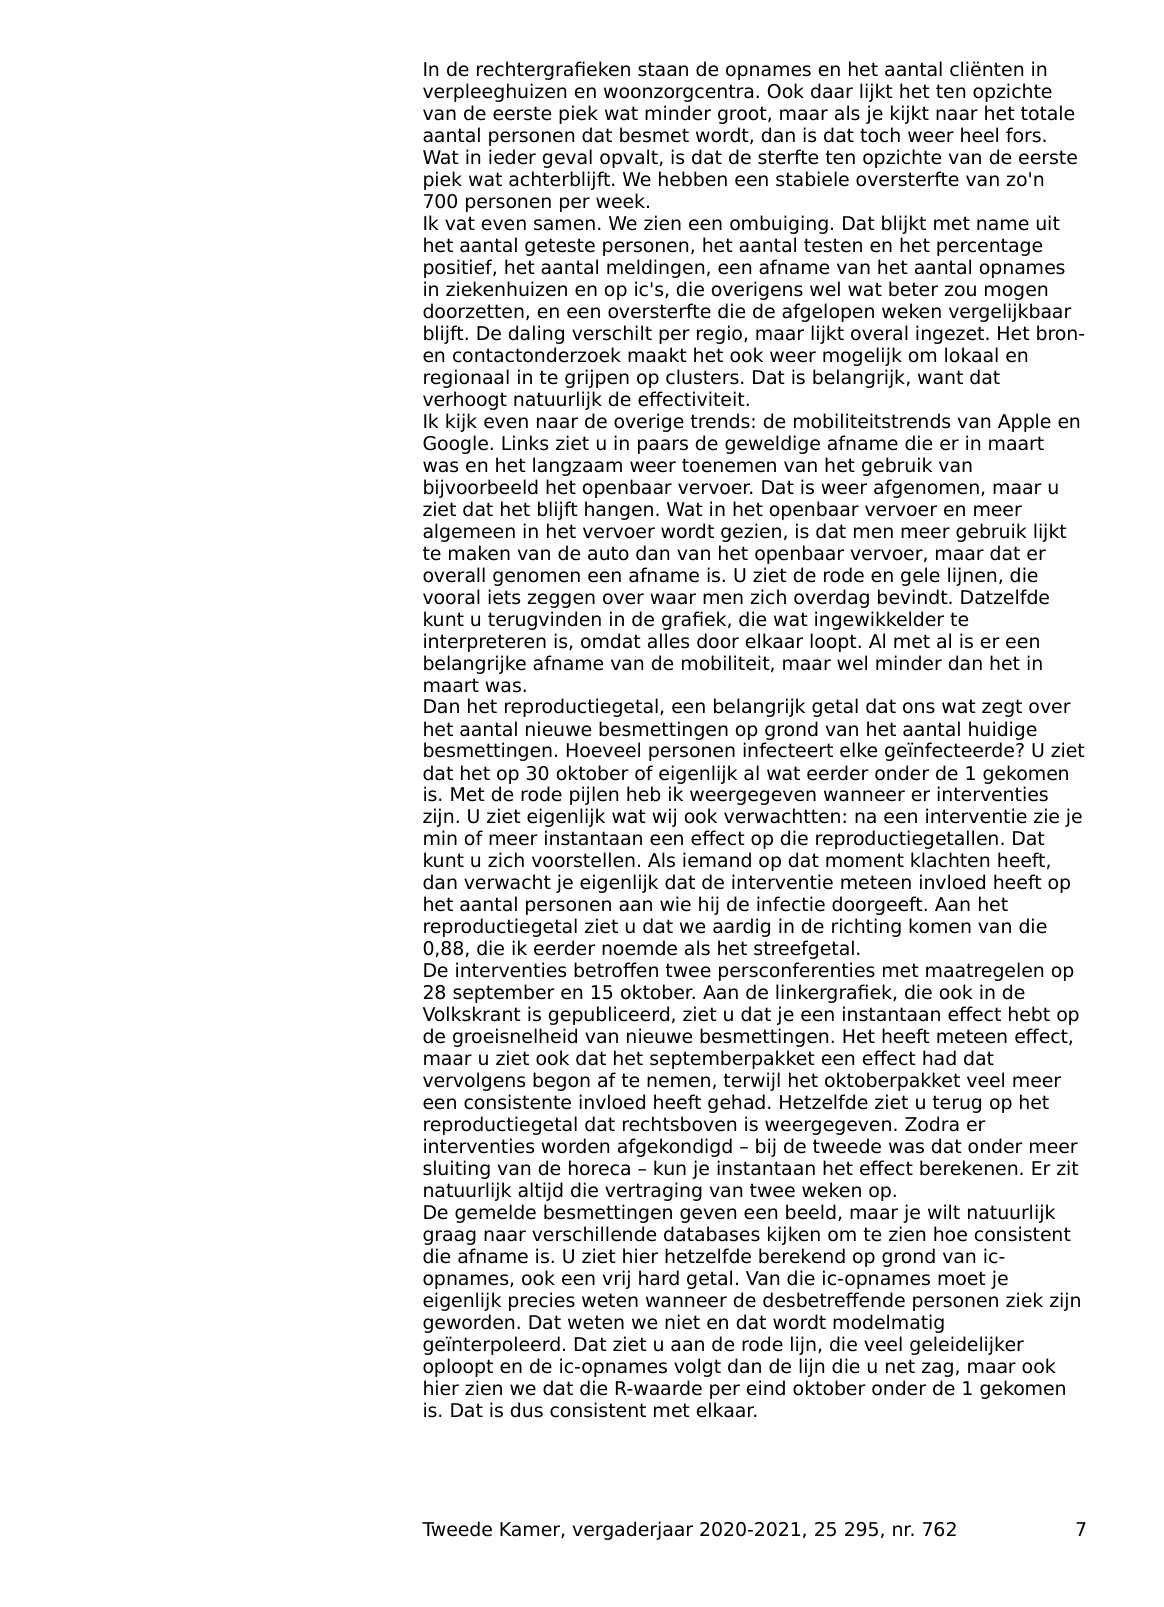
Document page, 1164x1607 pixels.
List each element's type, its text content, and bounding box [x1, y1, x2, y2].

text Ik kijk even naar de overige trends: de mobiliteitstrends van Apple en Google. Links ziet u in paars de geweldige afname die er in maart was en het langzaam weer toenemen van het gebruik van bijvoorbeeld het openbaar vervoer. Dat is weer afgenomen, maar u ziet dat het blijft hangen. Wat in het openbaar vervoer en meer algemeen in het vervoer wordt gezien, is dat men meer gebruik lijkt te maken van de auto dan van het openbaar vervoer, maar dat er overall genomen een afname is. U ziet de rode en gele lijnen, die vooral iets zeggen over waar men zich overdag bevindt. Datzelfde kunt u terugvinden in de grafiek, die wat ingewikkelder te interpreteren is, omdat alles door elkaar loopt. Al met al is er een belangrijke afname van de mobiliteit, maar wel minder dan het in maart was. [422, 411, 1087, 696]
text De interventies betroffen twee persconferenties met maatregelen op 28 september en 15 oktober. Aan de linkergrafiek, die ook in de Volkskrant is gepubliceerd, ziet u dat je een instantaan effect hebt op de groeisnelheid van nieuwe besmettingen. Het heeft meteen effect, maar u ziet ook dat het septemberpakket een effect had dat vervolgens begon af te nemen, terwijl het oktoberpakket veel meer een consistente invloed heeft gehad. Hetzelfde ziet u terug op het reproductiegetal dat rechtsboven is weergegeven. Zodra er interventies worden afgekondigd – bij de tweede was dat onder meer sluiting van de horeca – kun je instantaan het effect berekenen. Er zit natuurlijk altijd die vertraging van twee weken op. [422, 960, 1087, 1202]
text Dan het reproductiegetal, een belangrijk getal dat ons wat zegt over het aantal nieuwe besmettingen op grond van het aantal huidige besmettingen. Hoeveel personen infecteert elke geïnfecteerde? U ziet dat het op 30 oktober of eigenlijk al wat eerder onder de 1 gekomen is. Met de rode pijlen heb ik weergegeven wanneer er interventies zijn. U ziet eigenlijk wat wij ook verwachtten: na een interventie zie je min of meer instantaan een effect op die reproductiegetallen. Dat kunt u zich voorstellen. Als iemand op dat moment klachten heeft, dan verwacht je eigenlijk dat de interventie meteen invloed heeft op het aantal personen aan wie hij de infectie doorgeeft. Aan het reproductiegetal ziet u dat we aardig in de richting komen van die 0,88, die ik eerder noemde als het streefgetal. [422, 696, 1087, 960]
text In de rechtergrafieken staan de opnames en het aantal cliënten in verpleeghuizen en woonzorgcentra. Ook daar lijkt het ten opzichte van de eerste piek wat minder groot, maar als je kijkt naar het totale aantal personen dat besmet wordt, dan is dat toch weer heel fors. Wat in ieder geval opvalt, is dat de sterfte ten opzichte van de eerste piek wat achterblijft. We hebben een stabiele oversterfte van zo'n 700 personen per week. [422, 59, 1087, 213]
text Ik vat even samen. We zien een ombuiging. Dat blijkt met name uit het aantal geteste personen, het aantal testen en het percentage positief, het aantal meldingen, een afname van het aantal opnames in ziekenhuizen en op ic's, die overigens wel wat beter zou mogen doorzetten, en een oversterfte die de afgelopen weken vergelijkbaar blijft. De daling verschilt per regio, maar lijkt overal ingezet. Het bron- en contactonderzoek maakt het ook weer mogelijk om lokaal en regionaal in te grijpen op clusters. Dat is belangrijk, want dat verhoogt natuurlijk de effectiviteit. [422, 213, 1087, 411]
text De gemelde besmettingen geven een beeld, maar je wilt natuurlijk graag naar verschillende databases kijken om te zien hoe consistent die afname is. U ziet hier hetzelfde berekend op grond van ic-opnames, ook een vrij hard getal. Van die ic-opnames moet je eigenlijk precies weten wanneer de desbetreffende personen ziek zijn geworden. Dat weten we niet en dat wordt modelmatig geïnterpoleerd. Dat ziet u aan de rode lijn, die veel geleidelijker oploopt en de ic-opnames volgt dan de lijn die u net zag, maar ook hier zien we dat die R-waarde per eind oktober onder de 1 gekomen is. Dat is dus consistent met elkaar. [422, 1202, 1087, 1422]
